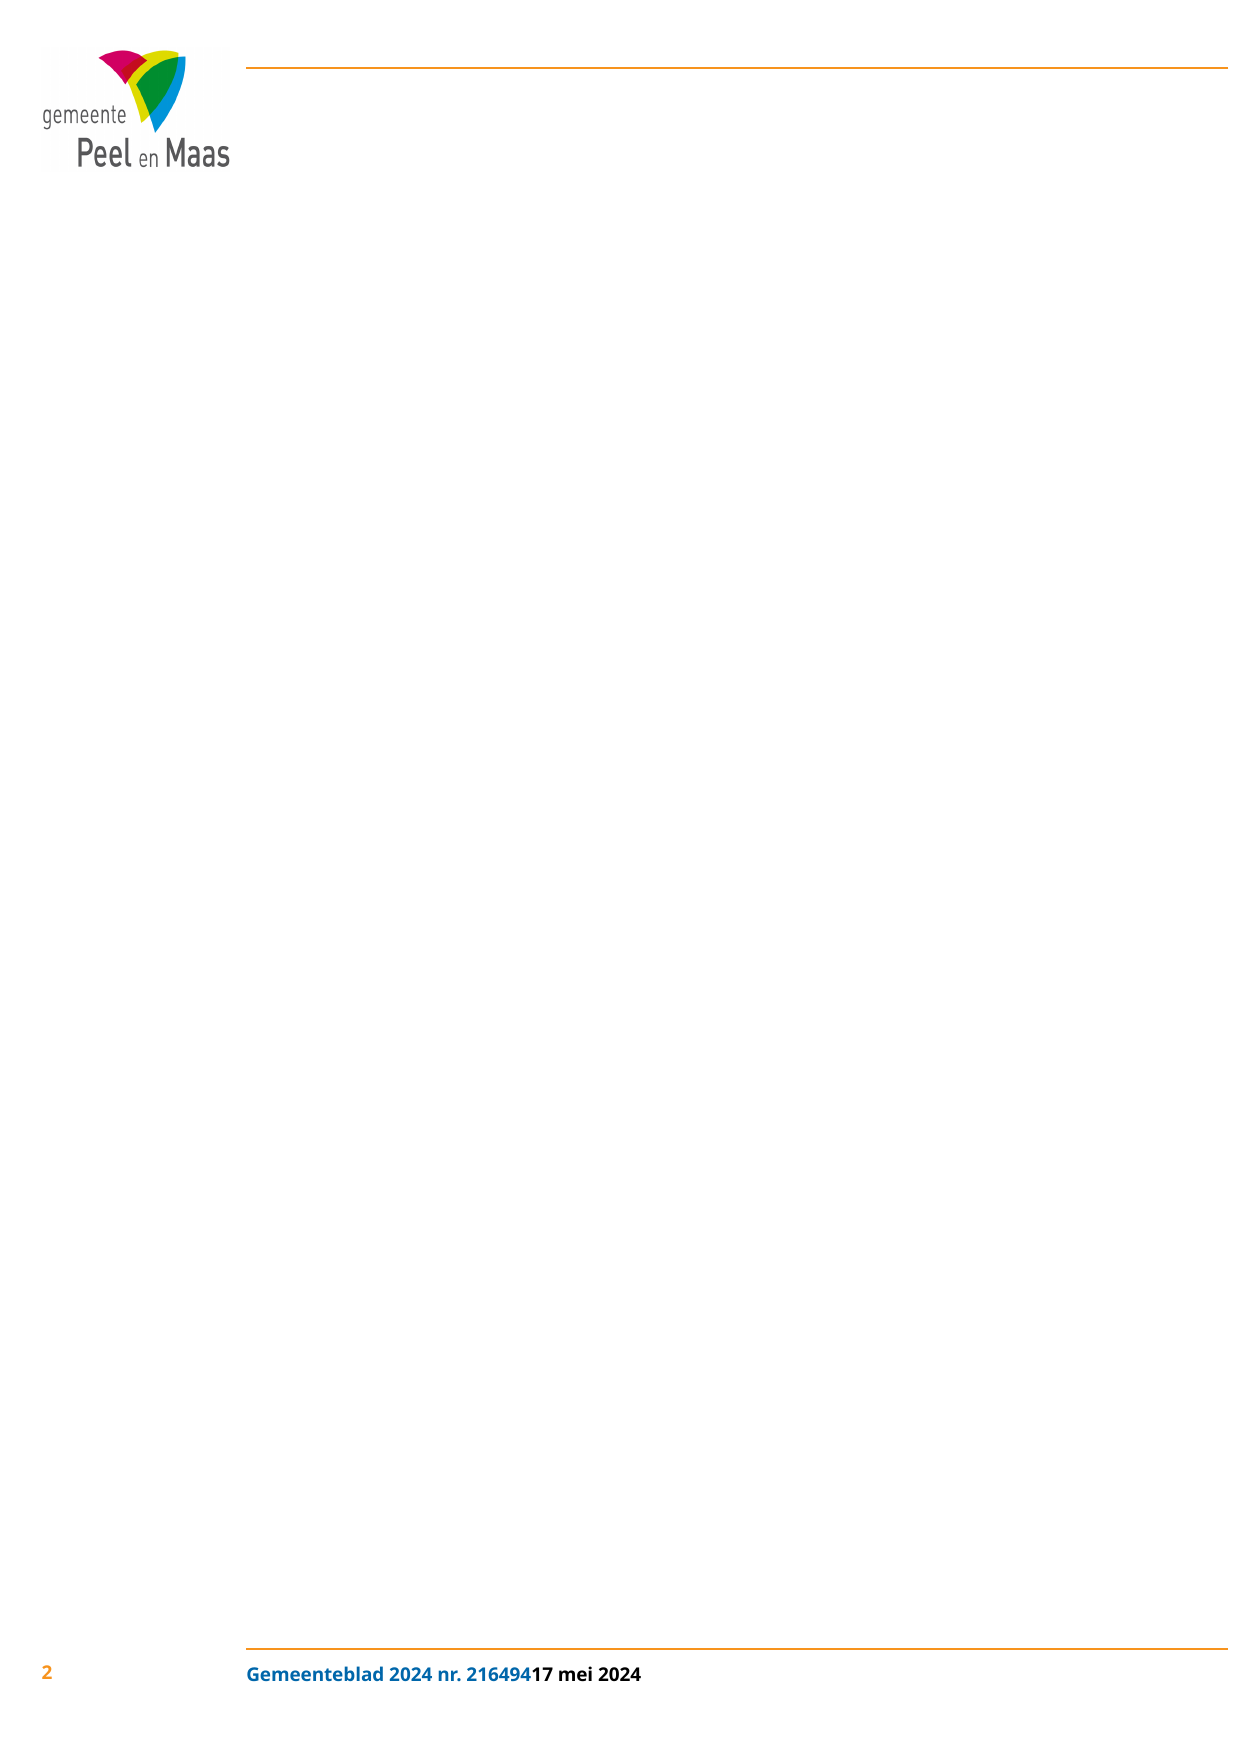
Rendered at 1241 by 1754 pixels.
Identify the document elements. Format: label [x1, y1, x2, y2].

picture [41, 47, 231, 172]
